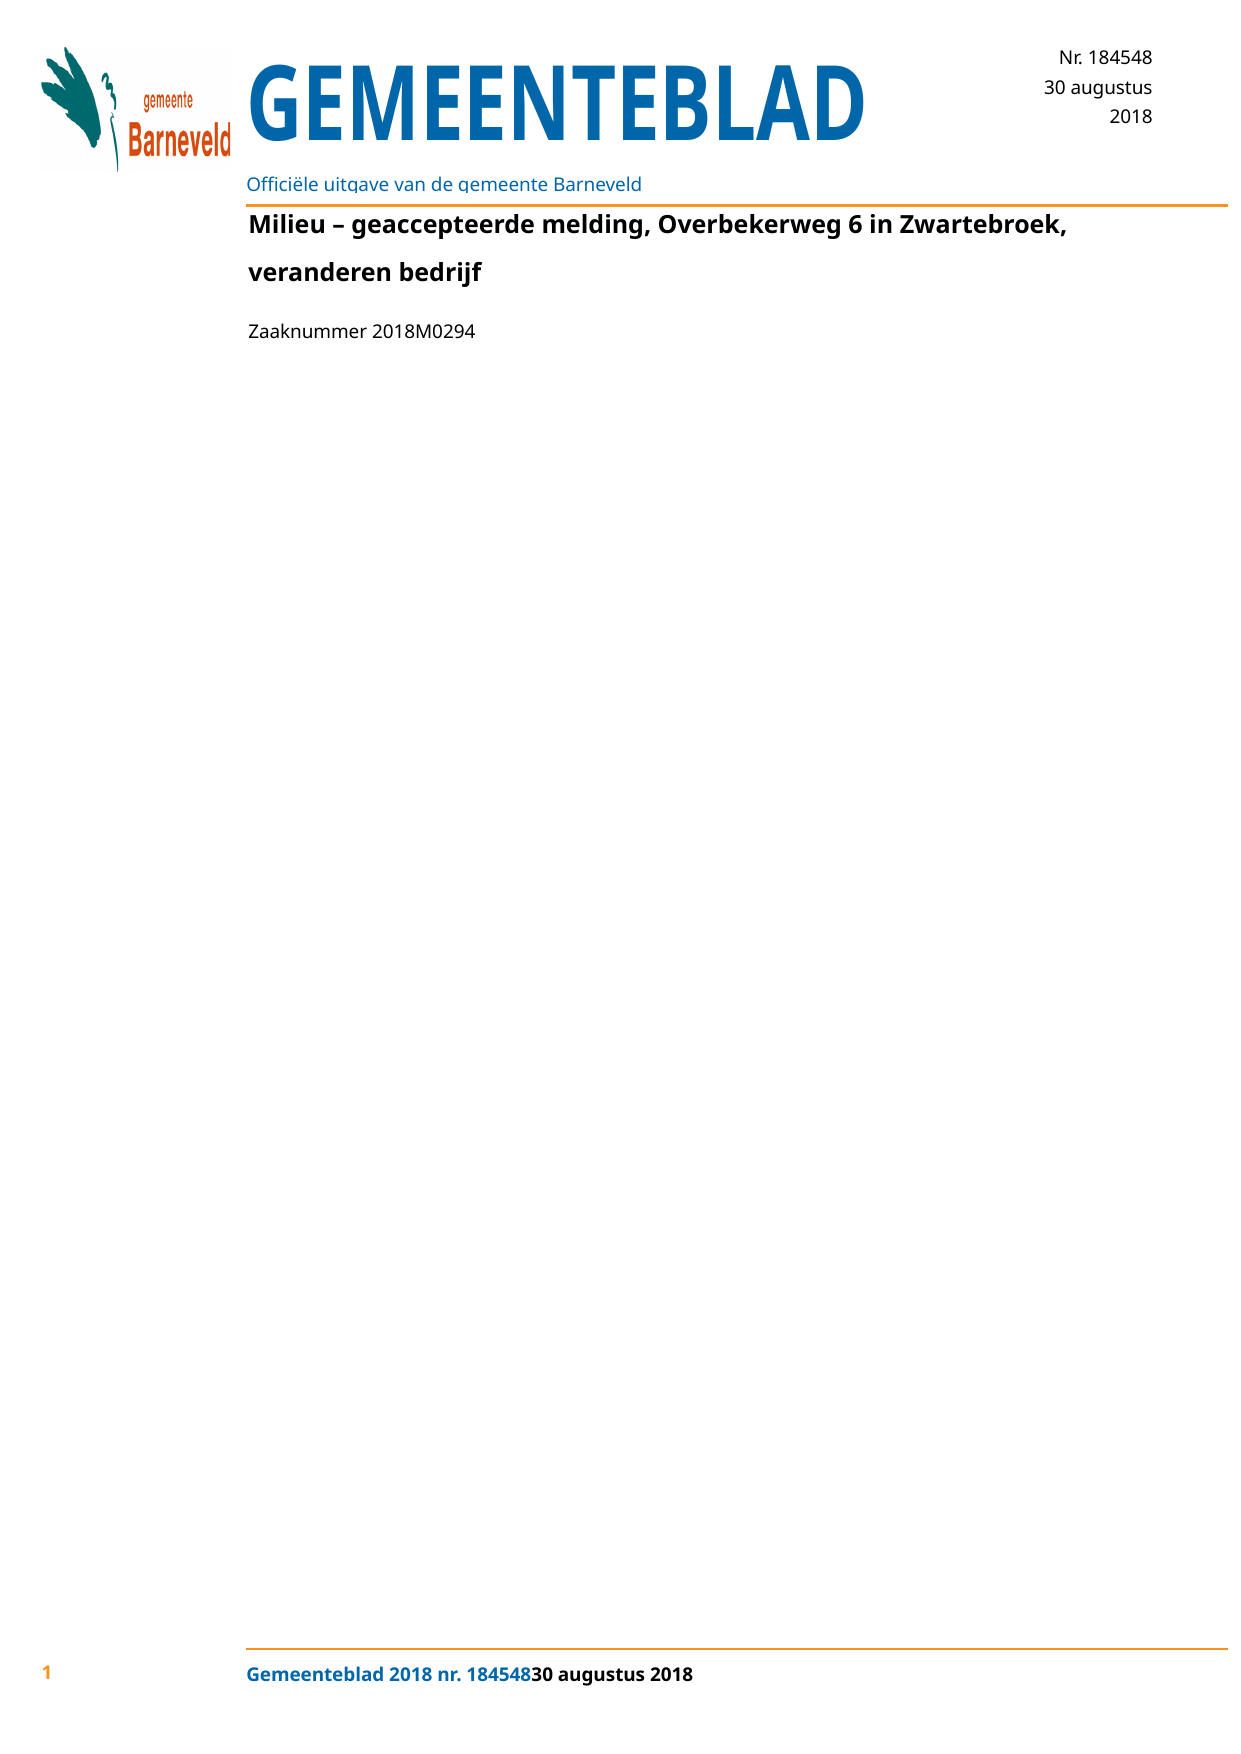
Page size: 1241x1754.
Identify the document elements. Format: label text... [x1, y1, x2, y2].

text Zaaknummer 2018M0294 [248, 318, 1152, 344]
text Milieu – geaccepteerde melding, Overbekerweg 6 in Zwartebroek, veranderen bedrijf [248, 207, 1152, 288]
picture [41, 47, 231, 172]
